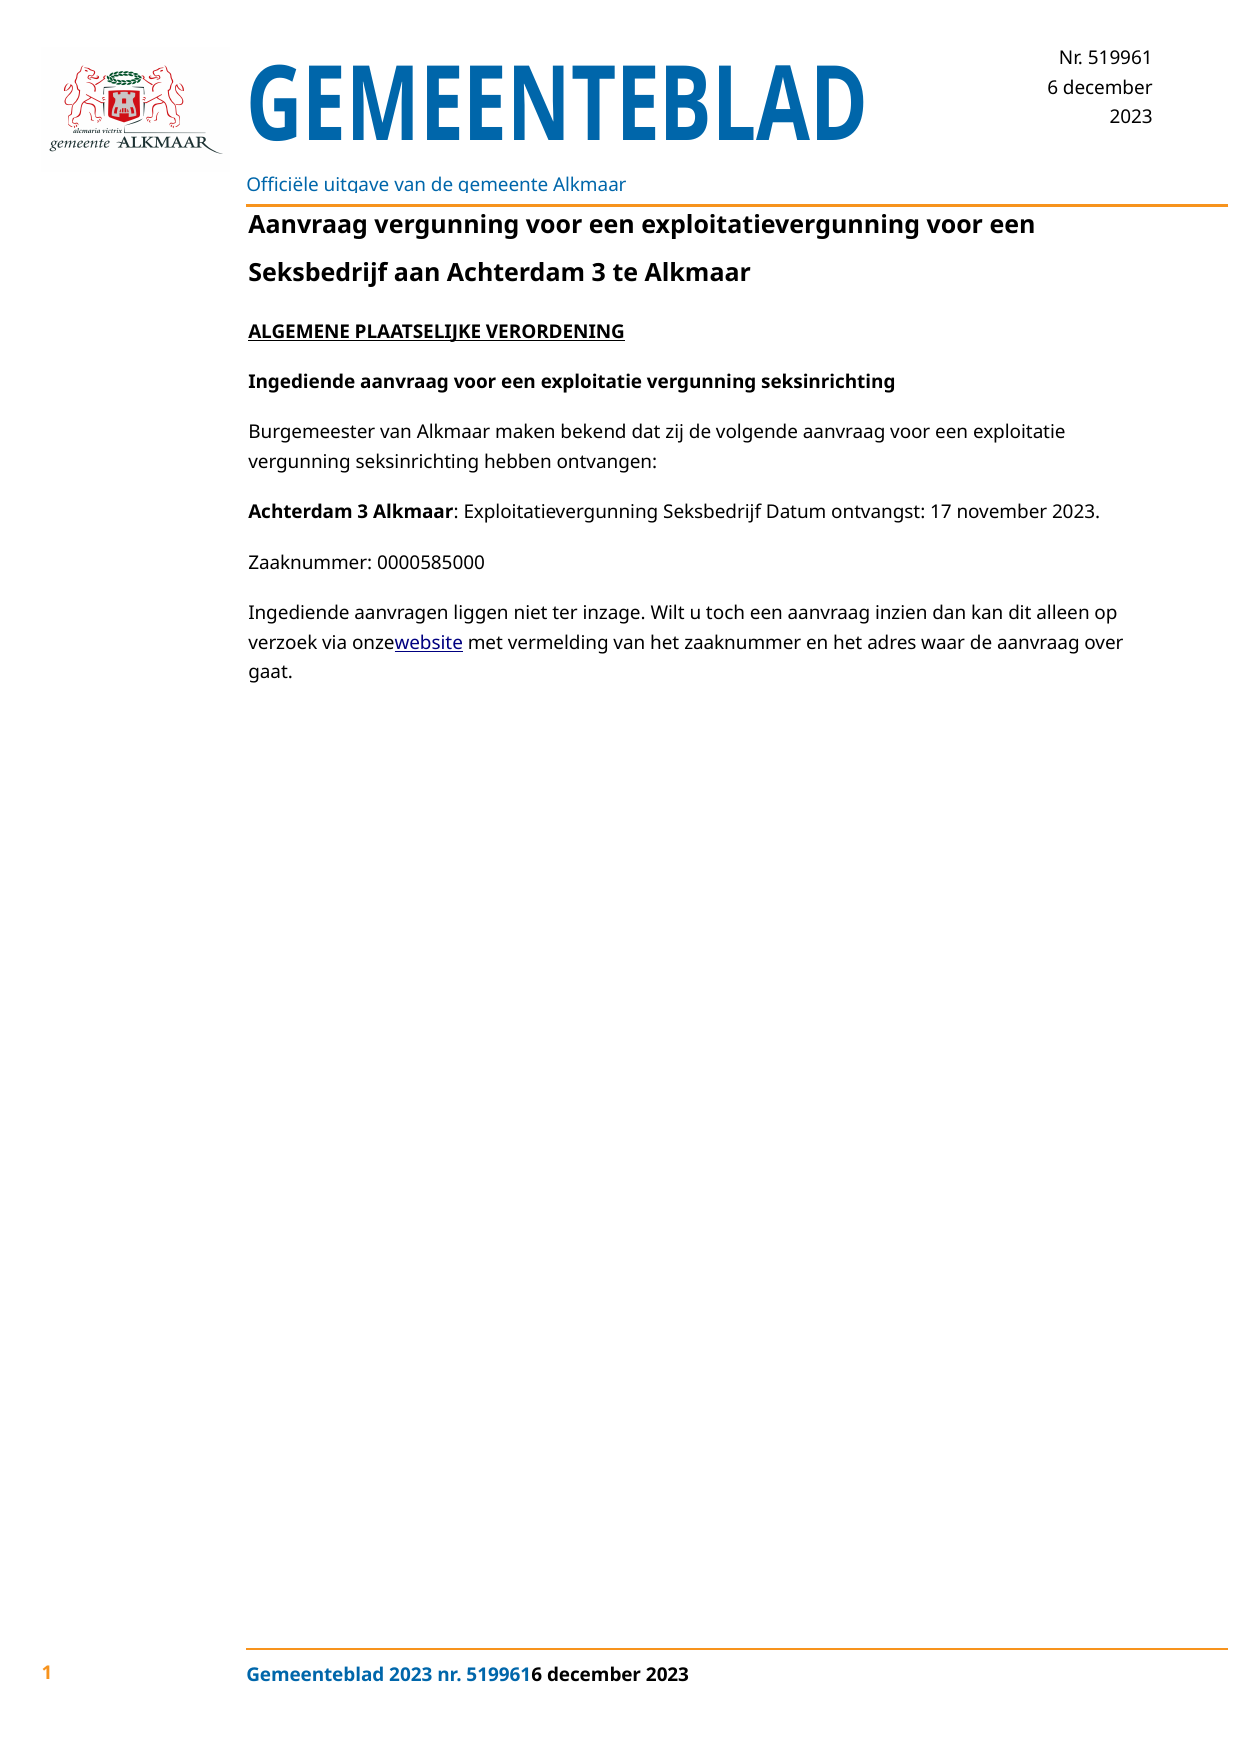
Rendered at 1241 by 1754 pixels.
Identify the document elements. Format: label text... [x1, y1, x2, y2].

picture [41, 47, 231, 172]
text ALGEMENE PLAATSELIJKE VERORDENING [248, 318, 1152, 344]
text Ingediende aanvraag voor een exploitatie vergunning seksinrichting [248, 368, 1152, 394]
text Ingediende aanvragen liggen niet ter inzage. Wilt u toch een aanvraag inzien dan kan dit alleen op verzoek via onzewebsite met vermelding van het zaaknummer en het adres waar de aanvraag over gaat. [248, 599, 1152, 684]
text Zaaknummer: 0000585000 [248, 549, 1152, 575]
text Aanvraag vergunning voor een exploitatievergunning voor een Seksbedrijf aan Achterdam 3 te Alkmaar [248, 207, 1152, 288]
text Burgemeester van Alkmaar maken bekend dat zij de volgende aanvraag voor een exploitatie vergunning seksinrichting hebben ontvangen: [248, 419, 1152, 474]
text Achterdam 3 Alkmaar: Exploitatievergunning Seksbedrijf Datum ontvangst: 17 november 2023. [248, 499, 1152, 524]
